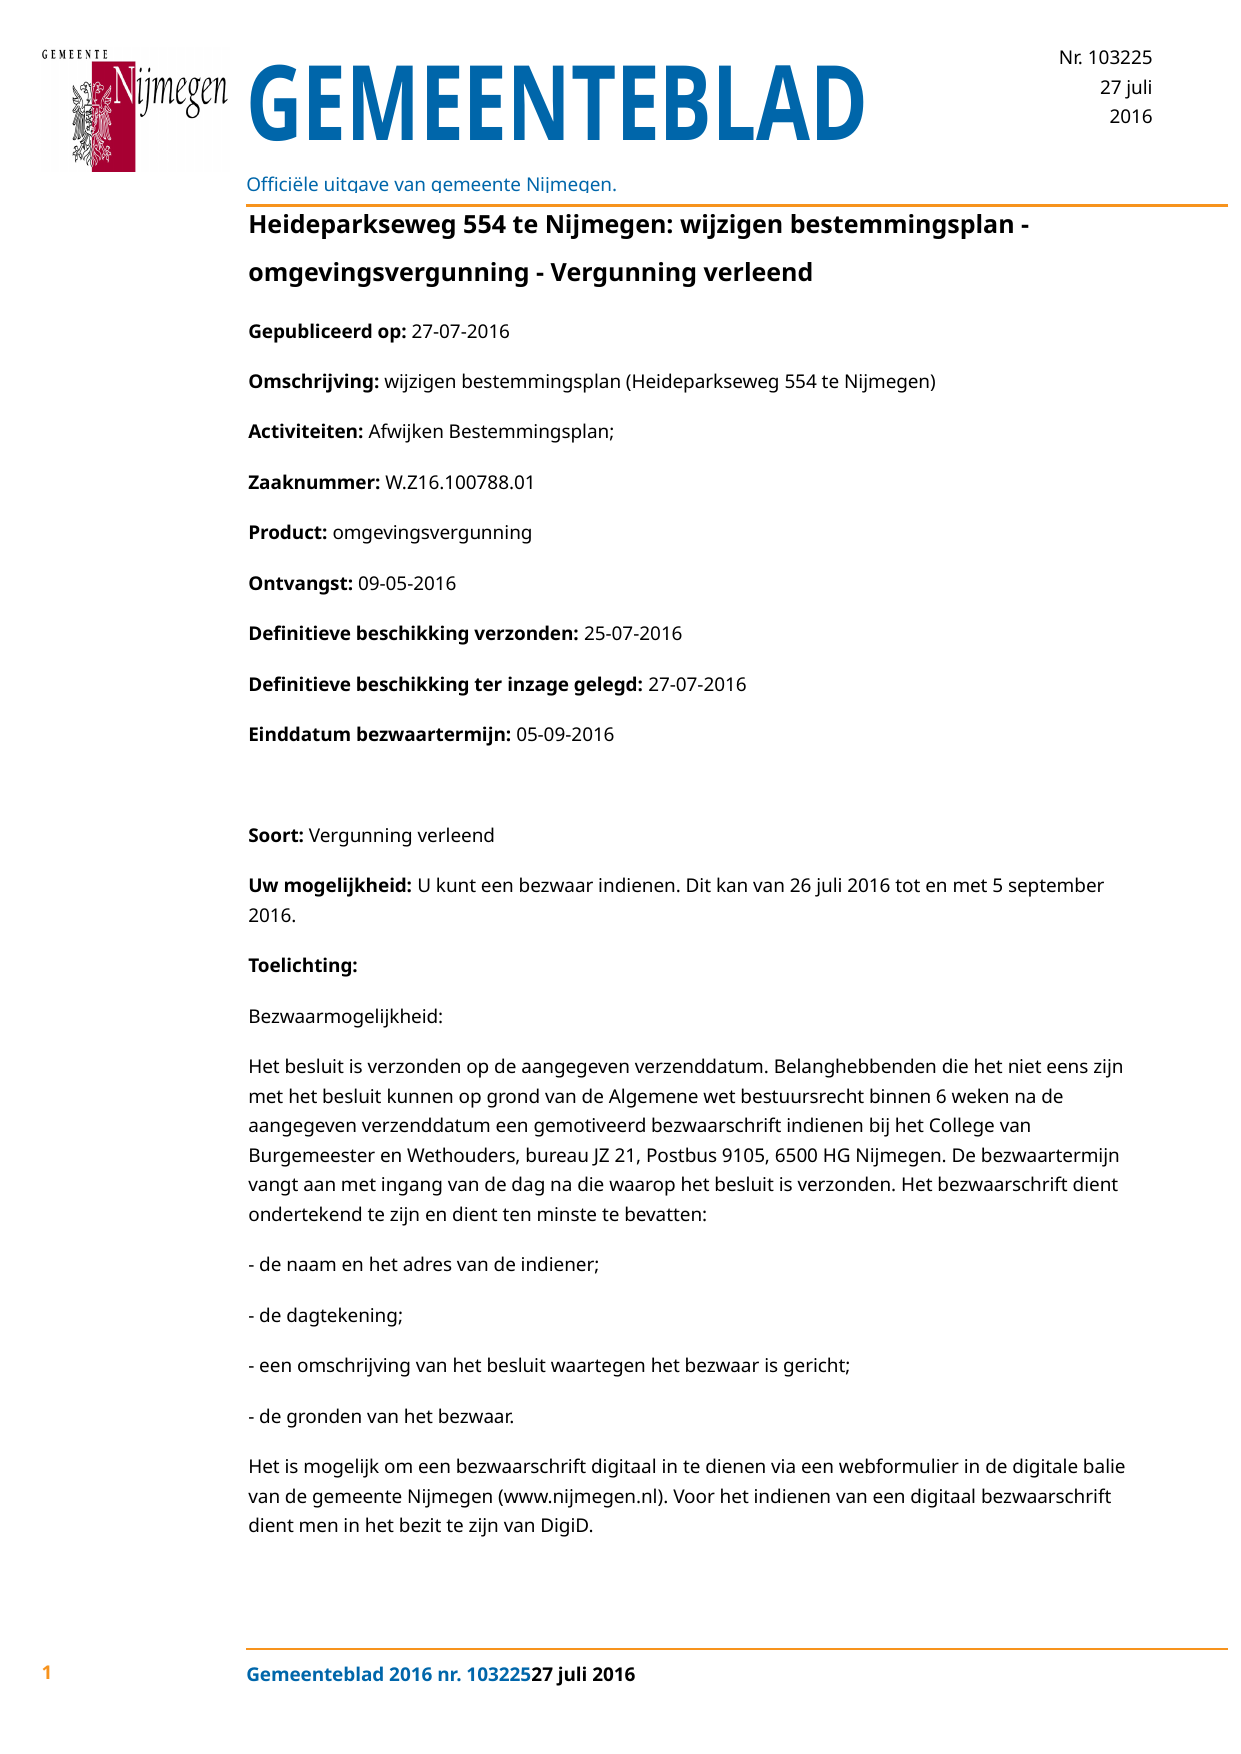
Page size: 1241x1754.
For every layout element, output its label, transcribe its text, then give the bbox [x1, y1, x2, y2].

text Toelichting: [248, 952, 1152, 978]
text Definitieve beschikking verzonden: 25-07-2016 [248, 620, 1152, 646]
text - de naam en het adres van de indiener; [248, 1252, 1152, 1277]
text Het is mogelijk om een bezwaarschrift digitaal in te dienen via een webformulier in de digitale balie van de gemeente Nijmegen (www.nijmegen.nl). Voor het indienen van een digitaal bezwaarschrift dient men in het bezit te zijn van DigiD. [248, 1453, 1152, 1538]
text Product: omgevingsvergunning [248, 519, 1152, 545]
text - de dagtekening; [248, 1302, 1152, 1328]
text Soort: Vergunning verleend [248, 822, 1152, 848]
text Het besluit is verzonden op de aangegeven verzenddatum. Belanghebbenden die het niet eens zijn met het besluit kunnen op grond van de Algemene wet bestuursrecht binnen 6 weken na de aangegeven verzenddatum een gemotiveerd bezwaarschrift indienen bij het College van Burgemeester en Wethouders, bureau JZ 21, Postbus 9105, 6500 HG Nijmegen. De bezwaartermijn vangt aan met ingang van de dag na die waarop het besluit is verzonden. Het bezwaarschrift dient ondertekend te zijn en dient ten minste te bevatten: [248, 1053, 1152, 1227]
text Activiteiten: Afwijken Bestemmingsplan; [248, 419, 1152, 444]
text Zaaknummer: W.Z16.100788.01 [248, 469, 1152, 495]
text - een omschrijving van het besluit waartegen het bezwaar is gericht; [248, 1352, 1152, 1378]
text Heideparkseweg 554 te Nijmegen: wijzigen bestemmingsplan - omgevingsvergunning - Vergunning verleend [248, 207, 1152, 288]
text Einddatum bezwaartermijn: 05-09-2016 [248, 721, 1152, 747]
picture [41, 47, 231, 172]
text Gepubliceerd op: 27-07-2016 [248, 318, 1152, 344]
text Omschrijving: wijzigen bestemmingsplan (Heideparkseweg 554 te Nijmegen) [248, 368, 1152, 394]
text Definitieve beschikking ter inzage gelegd: 27-07-2016 [248, 671, 1152, 697]
text - de gronden van het bezwaar. [248, 1403, 1152, 1429]
text Bezwaarmogelijkheid: [248, 1003, 1152, 1029]
text Uw mogelijkheid: U kunt een bezwaar indienen. Dit kan van 26 juli 2016 tot en met 5 september 2016. [248, 872, 1152, 928]
text Ontvangst: 09-05-2016 [248, 570, 1152, 596]
